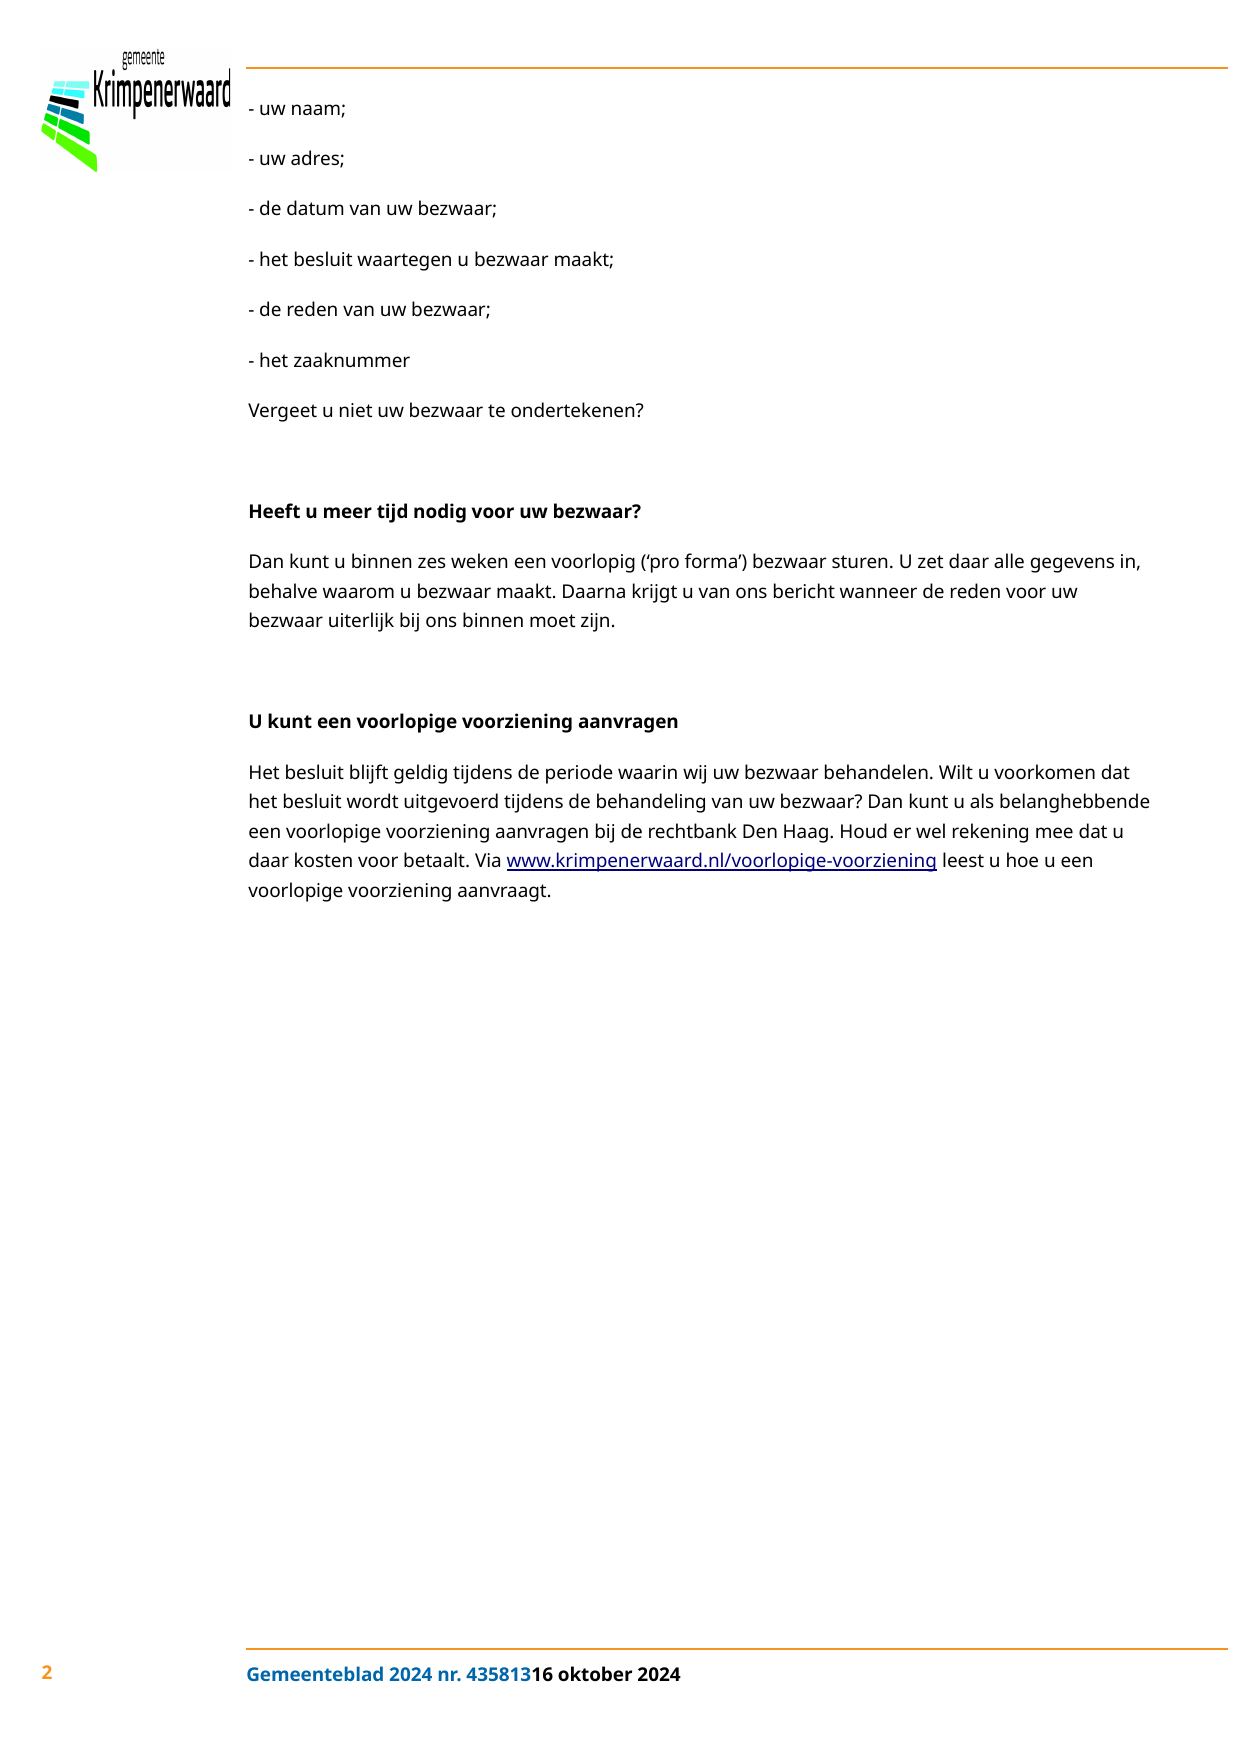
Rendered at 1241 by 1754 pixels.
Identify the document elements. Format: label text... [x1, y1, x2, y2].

text - het zaaknummer [248, 347, 1152, 373]
text U kunt een voorlopige voorziening aanvragen [248, 708, 1152, 734]
text - uw adres; [248, 145, 1152, 171]
text - de datum van uw bezwaar; [248, 196, 1152, 221]
text Dan kunt u binnen zes weken een voorlopig (‘pro forma’) bezwaar sturen. U zet daar alle gegevens in, behalve waarom u bezwaar maakt. Daarna krijgt u van ons bericht wanneer de reden voor uw bezwaar uiterlijk bij ons binnen moet zijn. [248, 548, 1152, 633]
text Vergeet u niet uw bezwaar te ondertekenen? [248, 397, 1152, 423]
text Het besluit blijft geldig tijdens de periode waarin wij uw bezwaar behandelen. Wilt u voorkomen dat het besluit wordt uitgevoerd tijdens de behandeling van uw bezwaar? Dan kunt u als belanghebbende een voorlopige voorziening aanvragen bij de rechtbank Den Haag. Houd er wel rekening mee dat u daar kosten voor betaalt. Via www.krimpenerwaard.nl/voorlopige-voorziening leest u hoe u een voorlopige voorziening aanvraagt. [248, 759, 1152, 903]
text - het besluit waartegen u bezwaar maakt; [248, 246, 1152, 272]
text - uw naam; [248, 95, 1152, 121]
picture [41, 47, 231, 172]
text Heeft u meer tijd nodig voor uw bezwaar? [248, 498, 1152, 524]
text - de reden van uw bezwaar; [248, 296, 1152, 322]
